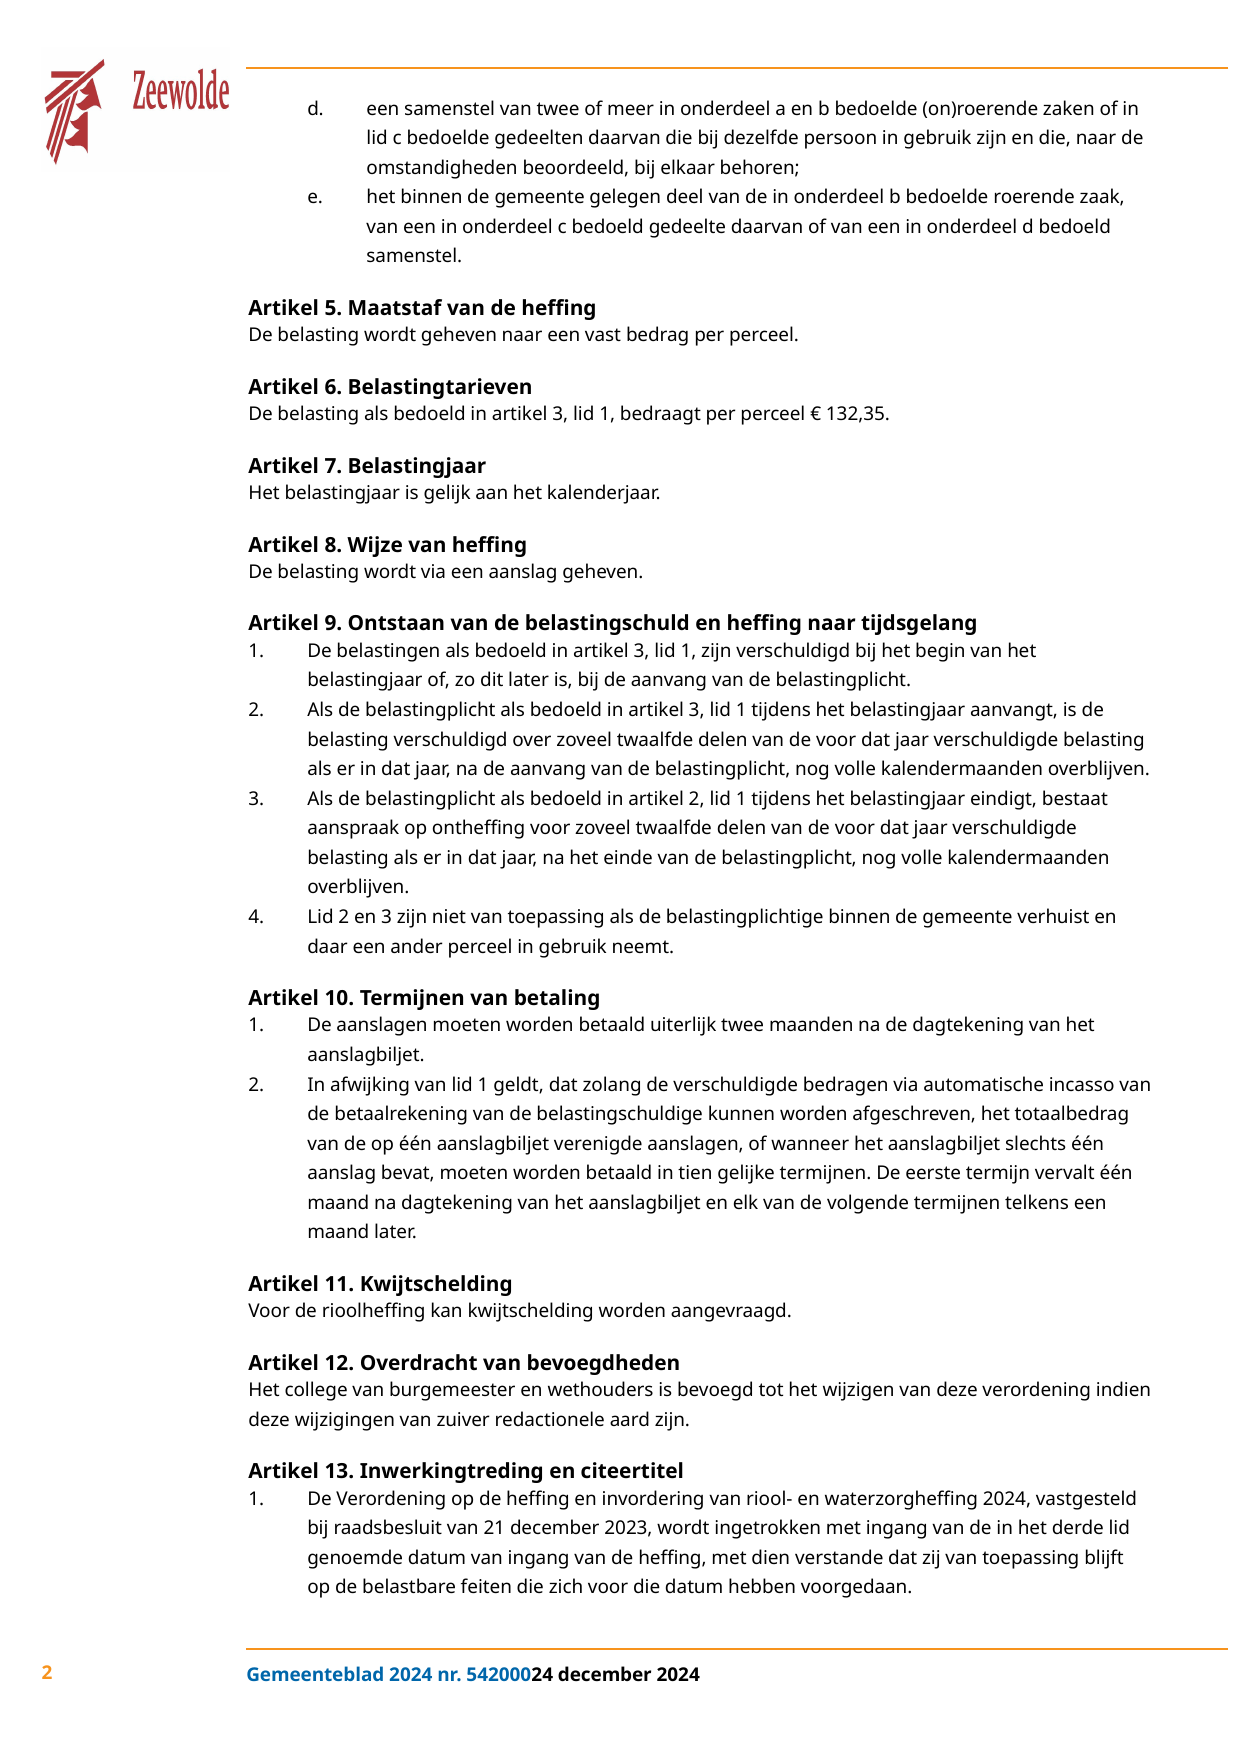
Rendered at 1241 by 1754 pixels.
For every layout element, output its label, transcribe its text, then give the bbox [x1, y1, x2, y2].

text De belasting wordt geheven naar een vast bedrag per perceel. [248, 322, 1152, 347]
list De aanslagen moeten worden betaald uiterlijk twee maanden na de dagtekening van het aanslagbiljet. [248, 1012, 1152, 1067]
text Artikel 6. Belastingtarieven [248, 372, 1152, 400]
picture [41, 47, 231, 172]
list Als de belastingplicht als bedoeld in artikel 2, lid 1 tijdens het belastingjaar eindigt, bestaat aanspraak op ontheffing voor zoveel twaalfde delen van de voor dat jaar verschuldigde belasting als er in dat jaar, na het einde van de belastingplicht, nog volle kalendermaanden overblijven. [248, 785, 1152, 899]
list het binnen de gemeente gelegen deel van de in onderdeel b bedoelde roerende zaak, van een in onderdeel c bedoeld gedeelte daarvan of van een in onderdeel d bedoeld samenstel. [307, 183, 1152, 268]
text Het college van burgemeester en wethouders is bevoegd tot het wijzigen van deze verordening indien deze wijzigingen van zuiver redactionele aard zijn. [248, 1376, 1152, 1432]
text De belasting wordt via een aanslag geheven. [248, 558, 1152, 584]
text De belasting als bedoeld in artikel 3, lid 1, bedraagt per perceel € 132,35. [248, 400, 1152, 426]
text Artikel 9. Ontstaan van de belastingschuld en heffing naar tijdsgelang [248, 608, 1152, 637]
list Lid 2 en 3 zijn niet van toepassing als de belastingplichtige binnen de gemeente verhuist en daar een ander perceel in gebruik neemt. [248, 903, 1152, 958]
list De Verordening op de heffing en invordering van riool- en waterzorgheffing 2024, vastgesteld bij raadsbesluit van 21 december 2023, wordt ingetrokken met ingang van de in het derde lid genoemde datum van ingang van de heffing, met dien verstande dat zij van toepassing blijft op de belastbare feiten die zich voor die datum hebben voorgedaan. [248, 1485, 1152, 1599]
list een samenstel van twee of meer in onderdeel a en b bedoelde (on)roerende zaken of in lid c bedoelde gedeelten daarvan die bij dezelfde persoon in gebruik zijn en die, naar de omstandigheden beoordeeld, bij elkaar behoren; [307, 95, 1152, 180]
text Artikel 10. Termijnen van betaling [248, 983, 1152, 1012]
text Artikel 5. Maatstaf van de heffing [248, 293, 1152, 322]
text Artikel 11. Kwijtschelding [248, 1269, 1152, 1298]
list In afwijking van lid 1 geldt, dat zolang de verschuldigde bedragen via automatische incasso van de betaalrekening van de belastingschuldige kunnen worden afgeschreven, het totaalbedrag van de op één aanslagbiljet verenigde aanslagen, of wanneer het aanslagbiljet slechts één aanslag bevat, moeten worden betaald in tien gelijke termijnen. De eerste termijn vervalt één maand na dagtekening van het aanslagbiljet en elk van de volgende termijnen telkens een maand later. [248, 1071, 1152, 1244]
text Artikel 7. Belastingjaar [248, 451, 1152, 479]
text Artikel 13. Inwerkingtreding en citeertitel [248, 1456, 1152, 1485]
text Artikel 8. Wijze van heffing [248, 530, 1152, 558]
text Voor de rioolheffing kan kwijtschelding worden aangevraagd. [248, 1298, 1152, 1323]
text Het belastingjaar is gelijk aan het kalenderjaar. [248, 479, 1152, 505]
list De belastingen als bedoeld in artikel 3, lid 1, zijn verschuldigd bij het begin van het belastingjaar of, zo dit later is, bij de aanvang van de belastingplicht. [248, 637, 1152, 692]
list Als de belastingplicht als bedoeld in artikel 3, lid 1 tijdens het belastingjaar aanvangt, is de belasting verschuldigd over zoveel twaalfde delen van de voor dat jaar verschuldigde belasting als er in dat jaar, na de aanvang van de belastingplicht, nog volle kalendermaanden overblijven. [248, 696, 1152, 781]
text Artikel 12. Overdracht van bevoegdheden [248, 1348, 1152, 1376]
